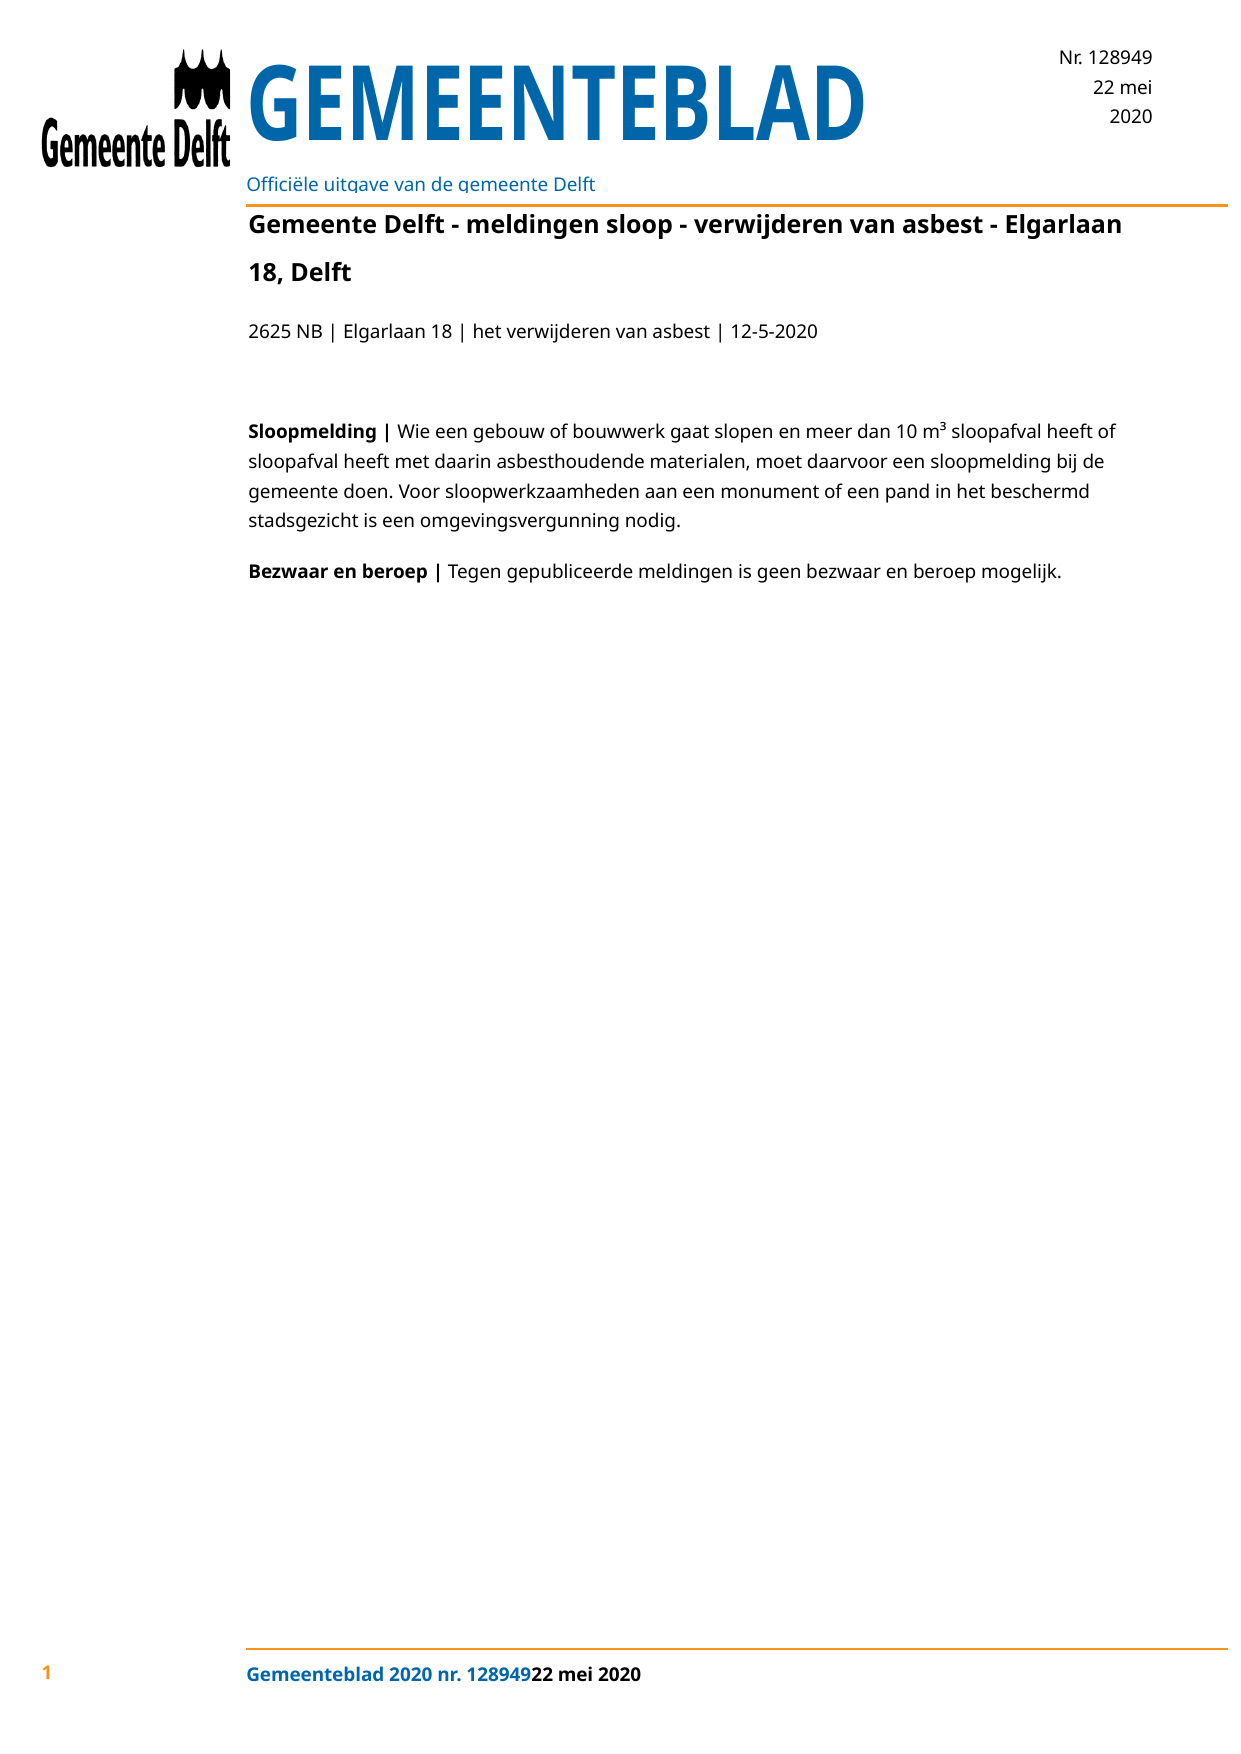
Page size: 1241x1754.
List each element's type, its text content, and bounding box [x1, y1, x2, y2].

text Gemeente Delft - meldingen sloop - verwijderen van asbest - Elgarlaan 18, Delft [248, 207, 1152, 288]
text 2625 NB | Elgarlaan 18 | het verwijderen van asbest | 12-5-2020 [248, 318, 1152, 344]
picture [41, 47, 231, 172]
text Bezwaar en beroep | Tegen gepubliceerde meldingen is geen bezwaar en beroep mogelijk. [248, 558, 1152, 584]
text Sloopmelding | Wie een gebouw of bouwwerk gaat slopen en meer dan 10 m³ sloopafval heeft of sloopafval heeft met daarin asbesthoudende materialen, moet daarvoor een sloopmelding bij de gemeente doen. Voor sloopwerkzaamheden aan een monument of een pand in het beschermd stadsgezicht is een omgevingsvergunning nodig. [248, 419, 1152, 533]
